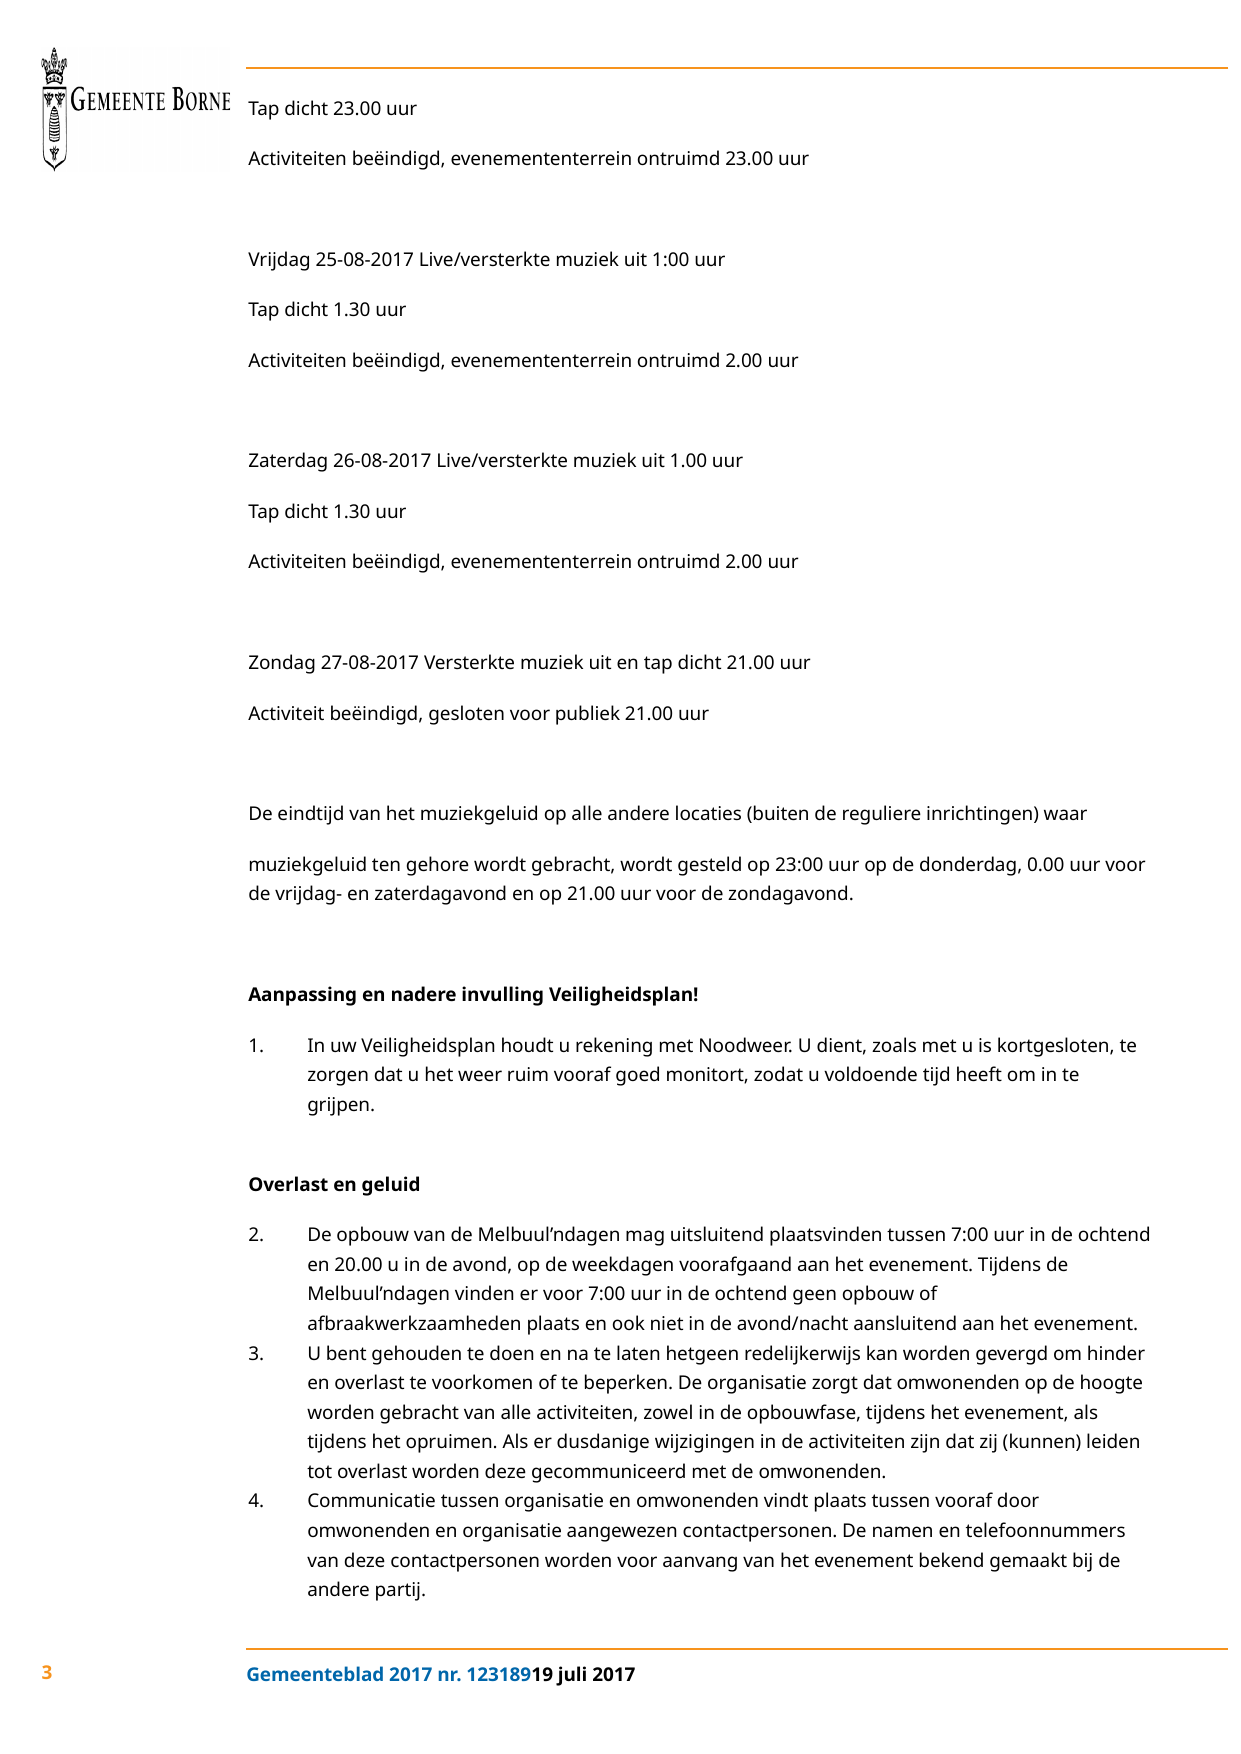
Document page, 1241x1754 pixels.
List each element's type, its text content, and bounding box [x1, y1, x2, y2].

text muziekgeluid ten gehore wordt gebracht, wordt gesteld op 23:00 uur op de donderdag, 0.00 uur voor de vrijdag- en zaterdagavond en op 21.00 uur voor de zondagavond. [248, 851, 1152, 906]
text Activiteit beëindigd, gesloten voor publiek 21.00 uur [248, 700, 1152, 726]
text Vrijdag 25-08-2017 Live/versterkte muziek uit 1:00 uur [248, 246, 1152, 272]
text De eindtijd van het muziekgeluid op alle andere locaties (buiten de reguliere inrichtingen) waar [248, 801, 1152, 826]
text Tap dicht 1.30 uur [248, 296, 1152, 322]
text Activiteiten beëindigd, evenemententerrein ontruimd 2.00 uur [248, 548, 1152, 574]
picture [41, 47, 231, 172]
text Zaterdag 26-08-2017 Live/versterkte muziek uit 1.00 uur [248, 448, 1152, 473]
list Communicatie tussen organisatie en omwonenden vindt plaats tussen vooraf door omwonenden en organisatie aangewezen contactpersonen. De namen en telefoonnummers van deze contactpersonen worden voor aanvang van het evenement bekend gemaakt bij de andere partij. [248, 1488, 1152, 1602]
text Aanpassing en nadere invulling Veiligheidsplan! [248, 981, 1152, 1007]
list De opbouw van de Melbuul’ndagen mag uitsluitend plaatsvinden tussen 7:00 uur in de ochtend en 20.00 u in de avond, op de weekdagen voorafgaand aan het evenement. Tijdens de Melbuul’ndagen vinden er voor 7:00 uur in de ochtend geen opbouw of afbraakwerkzaamheden plaats en ook niet in de avond/nacht aansluitend aan het evenement. [248, 1221, 1152, 1336]
text Activiteiten beëindigd, evenemententerrein ontruimd 23.00 uur [248, 145, 1152, 171]
text Tap dicht 23.00 uur [248, 95, 1152, 121]
list In uw Veiligheidsplan houdt u rekening met Noodweer. U dient, zoals met u is kortgesloten, te zorgen dat u het weer ruim vooraf goed monitort, zodat u voldoende tijd heeft om in te grijpen. [248, 1032, 1152, 1117]
text Tap dicht 1.30 uur [248, 498, 1152, 524]
text Overlast en geluid [248, 1171, 1152, 1197]
text Zondag 27-08-2017 Versterkte muziek uit en tap dicht 21.00 uur [248, 649, 1152, 675]
text Activiteiten beëindigd, evenemententerrein ontruimd 2.00 uur [248, 347, 1152, 373]
list U bent gehouden te doen en na te laten hetgeen redelijkerwijs kan worden gevergd om hinder en overlast te voorkomen of te beperken. De organisatie zorgt dat omwonenden op de hoogte worden gebracht van alle activiteiten, zowel in de opbouwfase, tijdens het evenement, als tijdens het opruimen. Als er dusdanige wijzigingen in de activiteiten zijn dat zij (kunnen) leiden tot overlast worden deze gecommuniceerd met de omwonenden. [248, 1340, 1152, 1484]
